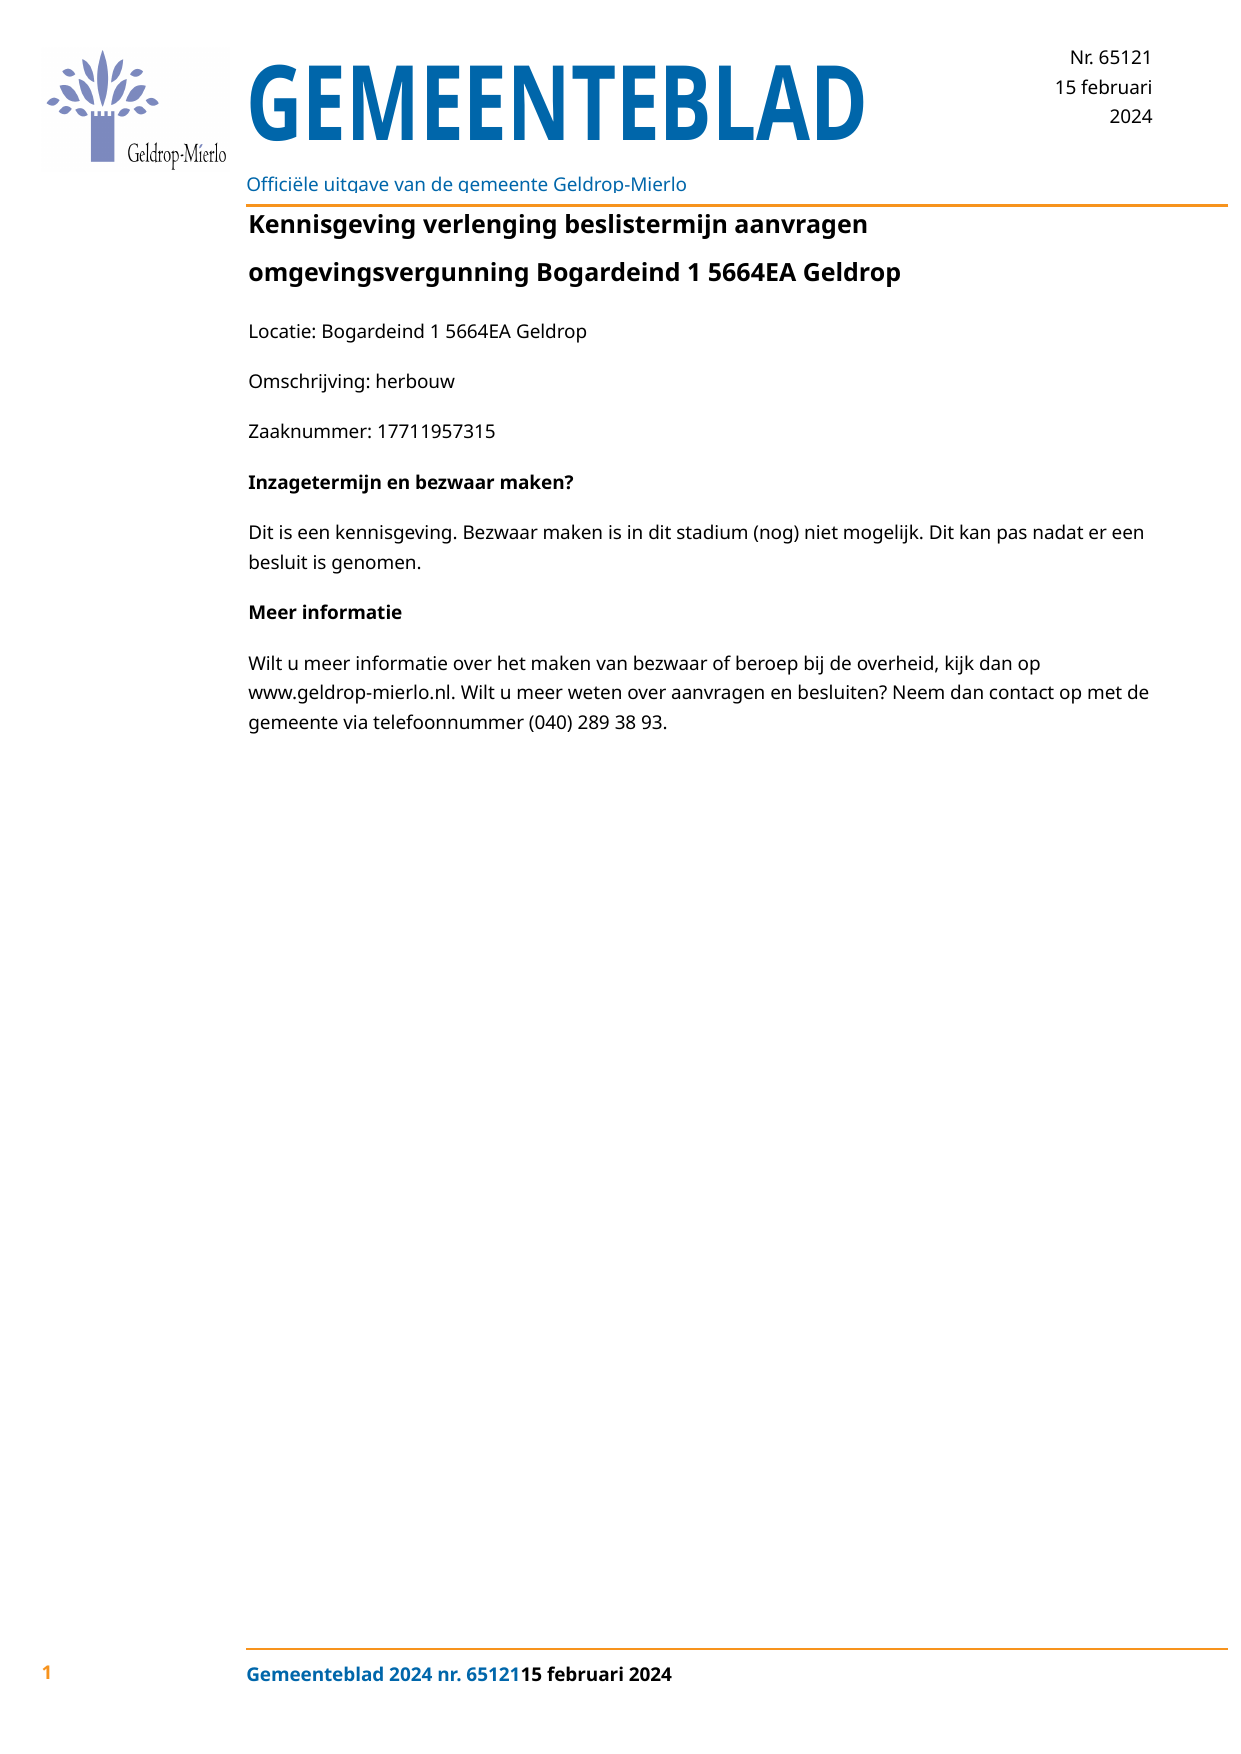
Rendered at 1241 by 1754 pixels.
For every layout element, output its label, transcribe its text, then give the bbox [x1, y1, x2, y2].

text Zaaknummer: 17711957315 [248, 419, 1152, 444]
text Wilt u meer informatie over het maken van bezwaar of beroep bij de overheid, kijk dan op www.geldrop-mierlo.nl. Wilt u meer weten over aanvragen en besluiten? Neem dan contact op met de gemeente via telefoonnummer (040) 289 38 93. [248, 650, 1152, 735]
picture [41, 47, 231, 172]
text Inzagetermijn en bezwaar maken? [248, 469, 1152, 495]
text Locatie: Bogardeind 1 5664EA Geldrop [248, 318, 1152, 344]
text Omschrijving: herbouw [248, 368, 1152, 394]
text Kennisgeving verlenging beslistermijn aanvragen omgevingsvergunning Bogardeind 1 5664EA Geldrop [248, 207, 1152, 288]
text Dit is een kennisgeving. Bezwaar maken is in dit stadium (nog) niet mogelijk. Dit kan pas nadat er een besluit is genomen. [248, 519, 1152, 575]
text Meer informatie [248, 599, 1152, 625]
